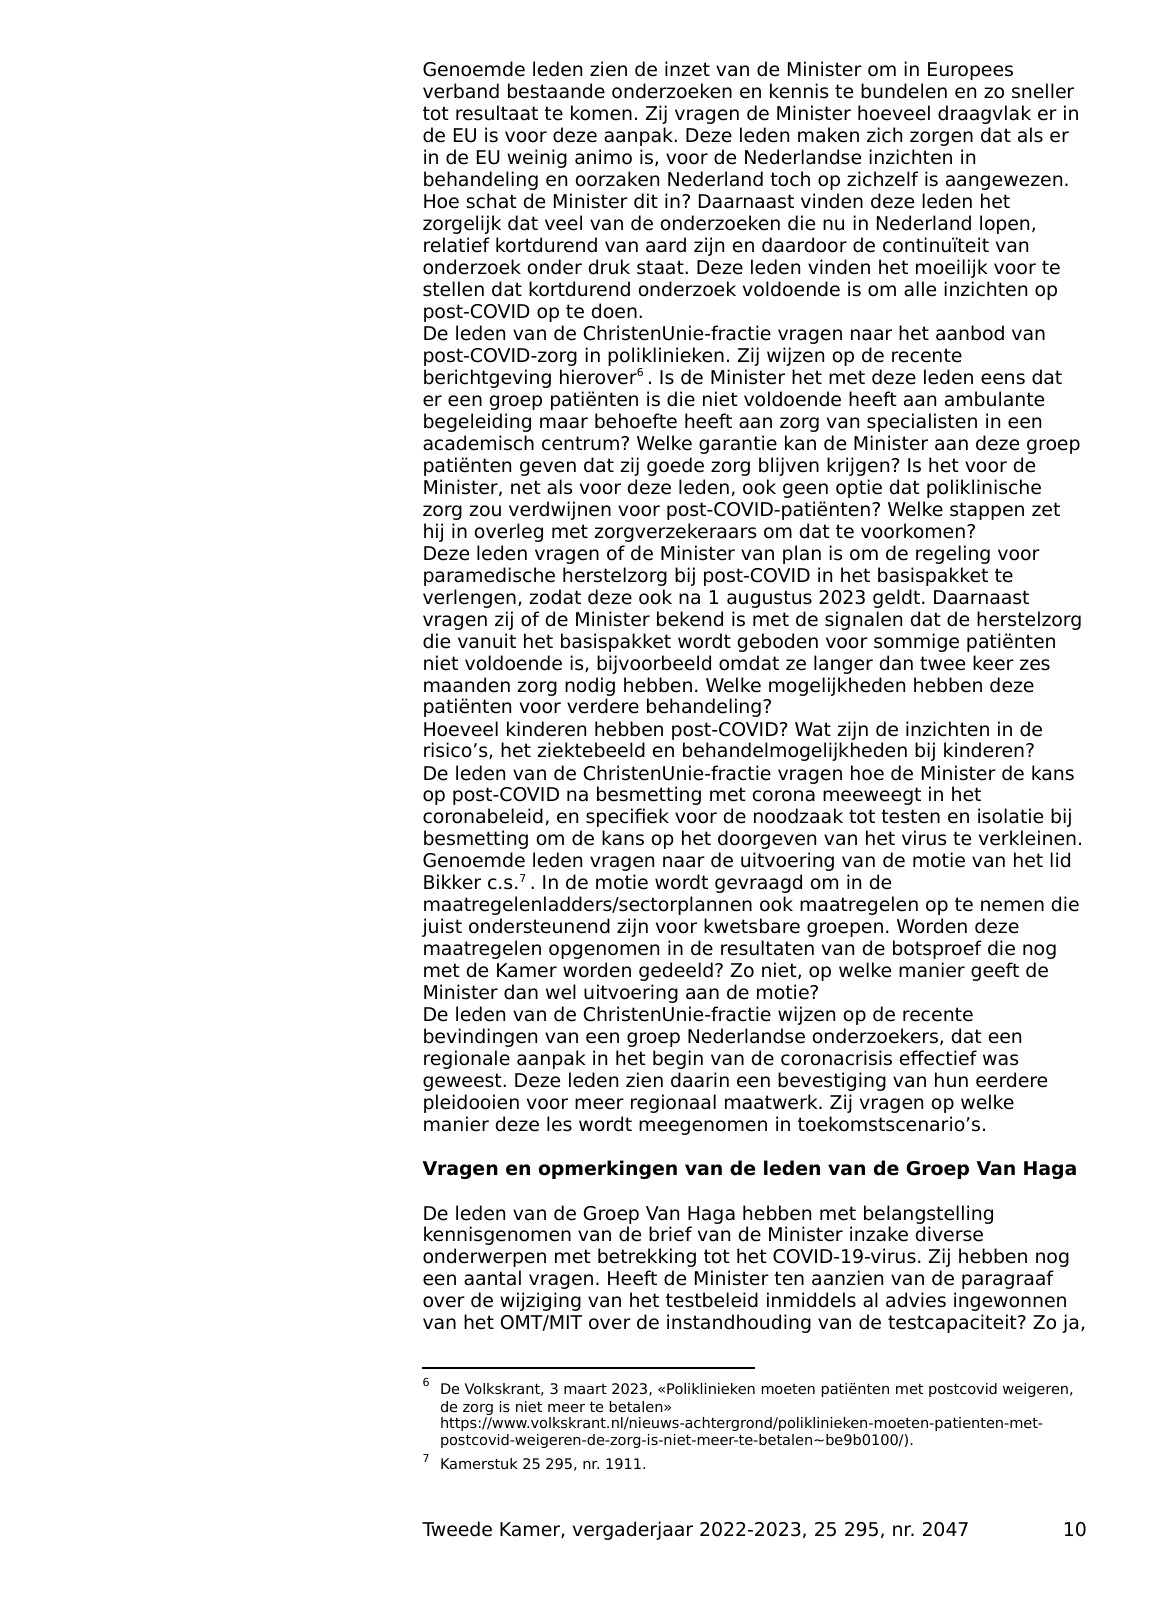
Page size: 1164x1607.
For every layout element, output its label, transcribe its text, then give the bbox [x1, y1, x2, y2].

text Kamerstuk 25 295, nr. 1911. [422, 1452, 1087, 1474]
text De leden van de ChristenUnie-fractie wijzen op de recente bevindingen van een groep Nederlandse onderzoekers, dat een regionale aanpak in het begin van de coronacrisis effectief was geweest. Deze leden zien daarin een bevestiging van hun eerdere pleidooien voor meer regionaal maatwerk. Zij vragen op welke manier deze les wordt meegenomen in toekomstscenario’s. [422, 1004, 1087, 1136]
text Hoeveel kinderen hebben post-COVID? Wat zijn de inzichten in de risico’s, het ziektebeeld en behandelmogelijkheden bij kinderen? [422, 718, 1087, 762]
text Deze leden vragen of de Minister van plan is om de regeling voor paramedische herstelzorg bij post-COVID in het basispakket te verlengen, zodat deze ook na 1 augustus 2023 geldt. Daarnaast vragen zij of de Minister bekend is met de signalen dat de herstelzorg die vanuit het basispakket wordt geboden voor sommige patiënten niet voldoende is, bijvoorbeeld omdat ze langer dan twee keer zes maanden zorg nodig hebben. Welke mogelijkheden hebben deze patiënten voor verdere behandeling? [422, 543, 1087, 718]
text De leden van de Groep Van Haga hebben met belangstelling kennisgenomen van de brief van de Minister inzake diverse onderwerpen met betrekking tot het COVID-19-virus. Zij hebben nog een aantal vragen. Heeft de Minister ten aanzien van de paragraaf over de wijziging van het testbeleid inmiddels al advies ingewonnen van het OMT/MIT over de instandhouding van de testcapaciteit? Zo ja, [422, 1202, 1087, 1334]
text De leden van de ChristenUnie-fractie vragen naar het aanbod van post-COVID-zorg in poliklinieken. Zij wijzen op de recente berichtgeving hierover. Is de Minister het met deze leden eens dat er een groep patiënten is die niet voldoende heeft aan ambulante begeleiding maar behoefte heeft aan zorg van specialisten in een academisch centrum? Welke garantie kan de Minister aan deze groep patiënten geven dat zij goede zorg blijven krijgen? Is het voor de Minister, net als voor deze leden, ook geen optie dat poliklinische zorg zou verdwijnen voor post-COVID-patiënten? Welke stappen zet hij in overleg met zorgverzekeraars om dat te voorkomen? [422, 323, 1087, 543]
text Genoemde leden vragen naar de uitvoering van de motie van het lid Bikker c.s.. In de motie wordt gevraagd om in de maatregelenladders/sectorplannen ook maatregelen op te nemen die juist ondersteunend zijn voor kwetsbare groepen. Worden deze maatregelen opgenomen in de resultaten van de botsproef die nog met de Kamer worden gedeeld? Zo niet, op welke manier geeft de Minister dan wel uitvoering aan de motie? [422, 850, 1087, 1004]
text Genoemde leden zien de inzet van de Minister om in Europees verband bestaande onderzoeken en kennis te bundelen en zo sneller tot resultaat te komen. Zij vragen de Minister hoeveel draagvlak er in de EU is voor deze aanpak. Deze leden maken zich zorgen dat als er in de EU weinig animo is, voor de Nederlandse inzichten in behandeling en oorzaken Nederland toch op zichzelf is aangewezen. Hoe schat de Minister dit in? Daarnaast vinden deze leden het zorgelijk dat veel van de onderzoeken die nu in Nederland lopen, relatief kortdurend van aard zijn en daardoor de continuïteit van onderzoek onder druk staat. Deze leden vinden het moeilijk voor te stellen dat kortdurend onderzoek voldoende is om alle inzichten op post-COVID op te doen. [422, 59, 1087, 323]
text De leden van de ChristenUnie-fractie vragen hoe de Minister de kans op post-COVID na besmetting met corona meeweegt in het coronabeleid, en specifiek voor de noodzaak tot testen en isolatie bij besmetting om de kans op het doorgeven van het virus te verkleinen. [422, 762, 1087, 850]
text De Volkskrant, 3 maart 2023, «Poliklinieken moeten patiënten met postcovid weigeren, de zorg is niet meer te betalen» https://www.volkskrant.nl/nieuws-achtergrond/poliklinieken-moeten-patienten-met-postcovid-weigeren-de-zorg-is-niet-meer-te-betalen~be9b0100/). [422, 1377, 1087, 1449]
subtitle Vragen en opmerkingen van de leden van de Groep Van Haga [422, 1158, 1087, 1180]
